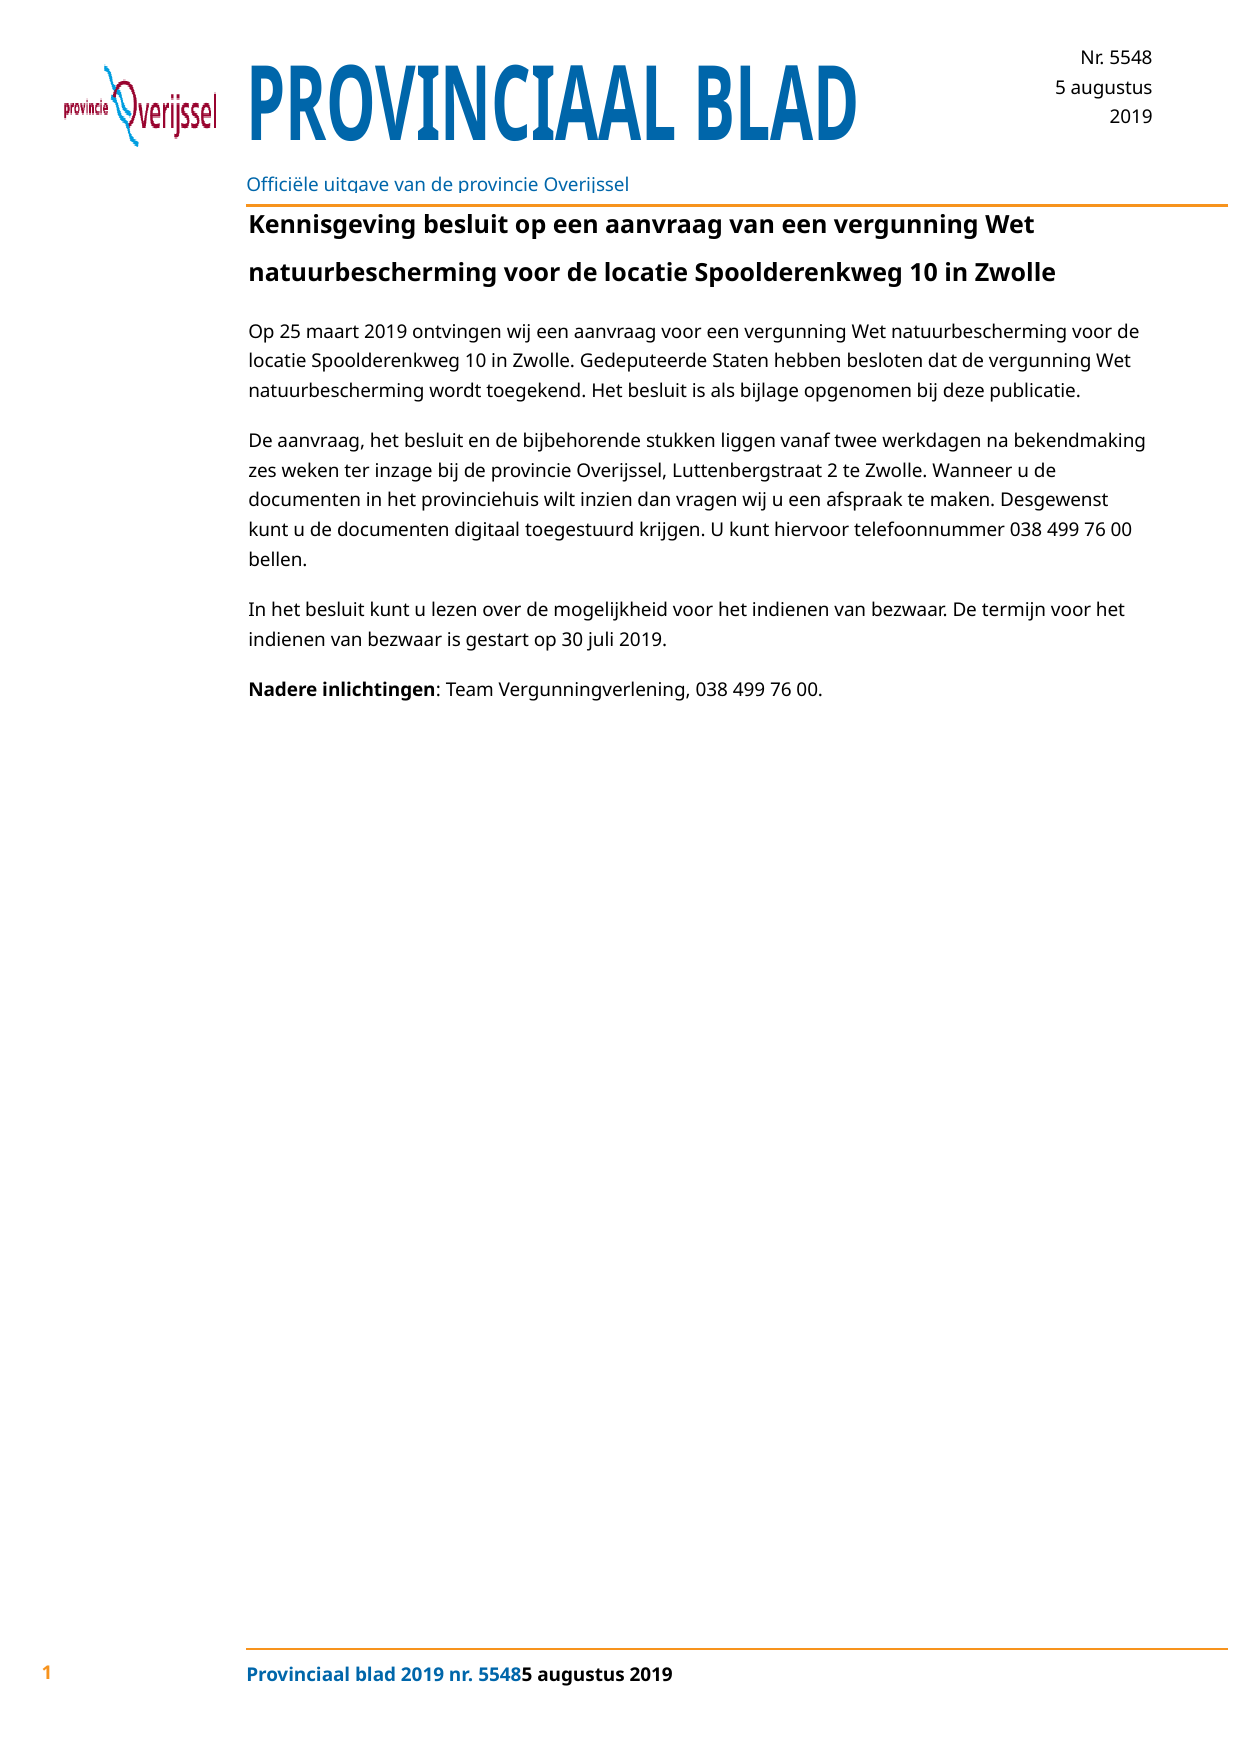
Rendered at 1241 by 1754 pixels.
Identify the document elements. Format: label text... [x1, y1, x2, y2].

text Op 25 maart 2019 ontvingen wij een aanvraag voor een vergunning Wet natuurbescherming voor de locatie Spoolderenkweg 10 in Zwolle. Gedeputeerde Staten hebben besloten dat de vergunning Wet natuurbescherming wordt toegekend. Het besluit is als bijlage opgenomen bij deze publicatie. [248, 318, 1152, 403]
text In het besluit kunt u lezen over de mogelijkheid voor het indienen van bezwaar. De termijn voor het indienen van bezwaar is gestart op 30 juli 2019. [248, 596, 1152, 652]
picture [41, 47, 231, 172]
text Nadere inlichtingen: Team Vergunningverlening, 038 499 76 00. [248, 676, 1152, 702]
text De aanvraag, het besluit en de bijbehorende stukken liggen vanaf twee werkdagen na bekendmaking zes weken ter inzage bij de provincie Overijssel, Luttenbergstraat 2 te Zwolle. Wanneer u de documenten in het provinciehuis wilt inzien dan vragen wij u een afspraak te maken. Desgewenst kunt u de documenten digitaal toegestuurd krijgen. U kunt hiervoor telefoonnummer 038 499 76 00 bellen. [248, 427, 1152, 572]
text Kennisgeving besluit op een aanvraag van een vergunning Wet natuurbescherming voor de locatie Spoolderenkweg 10 in Zwolle [248, 207, 1152, 288]
